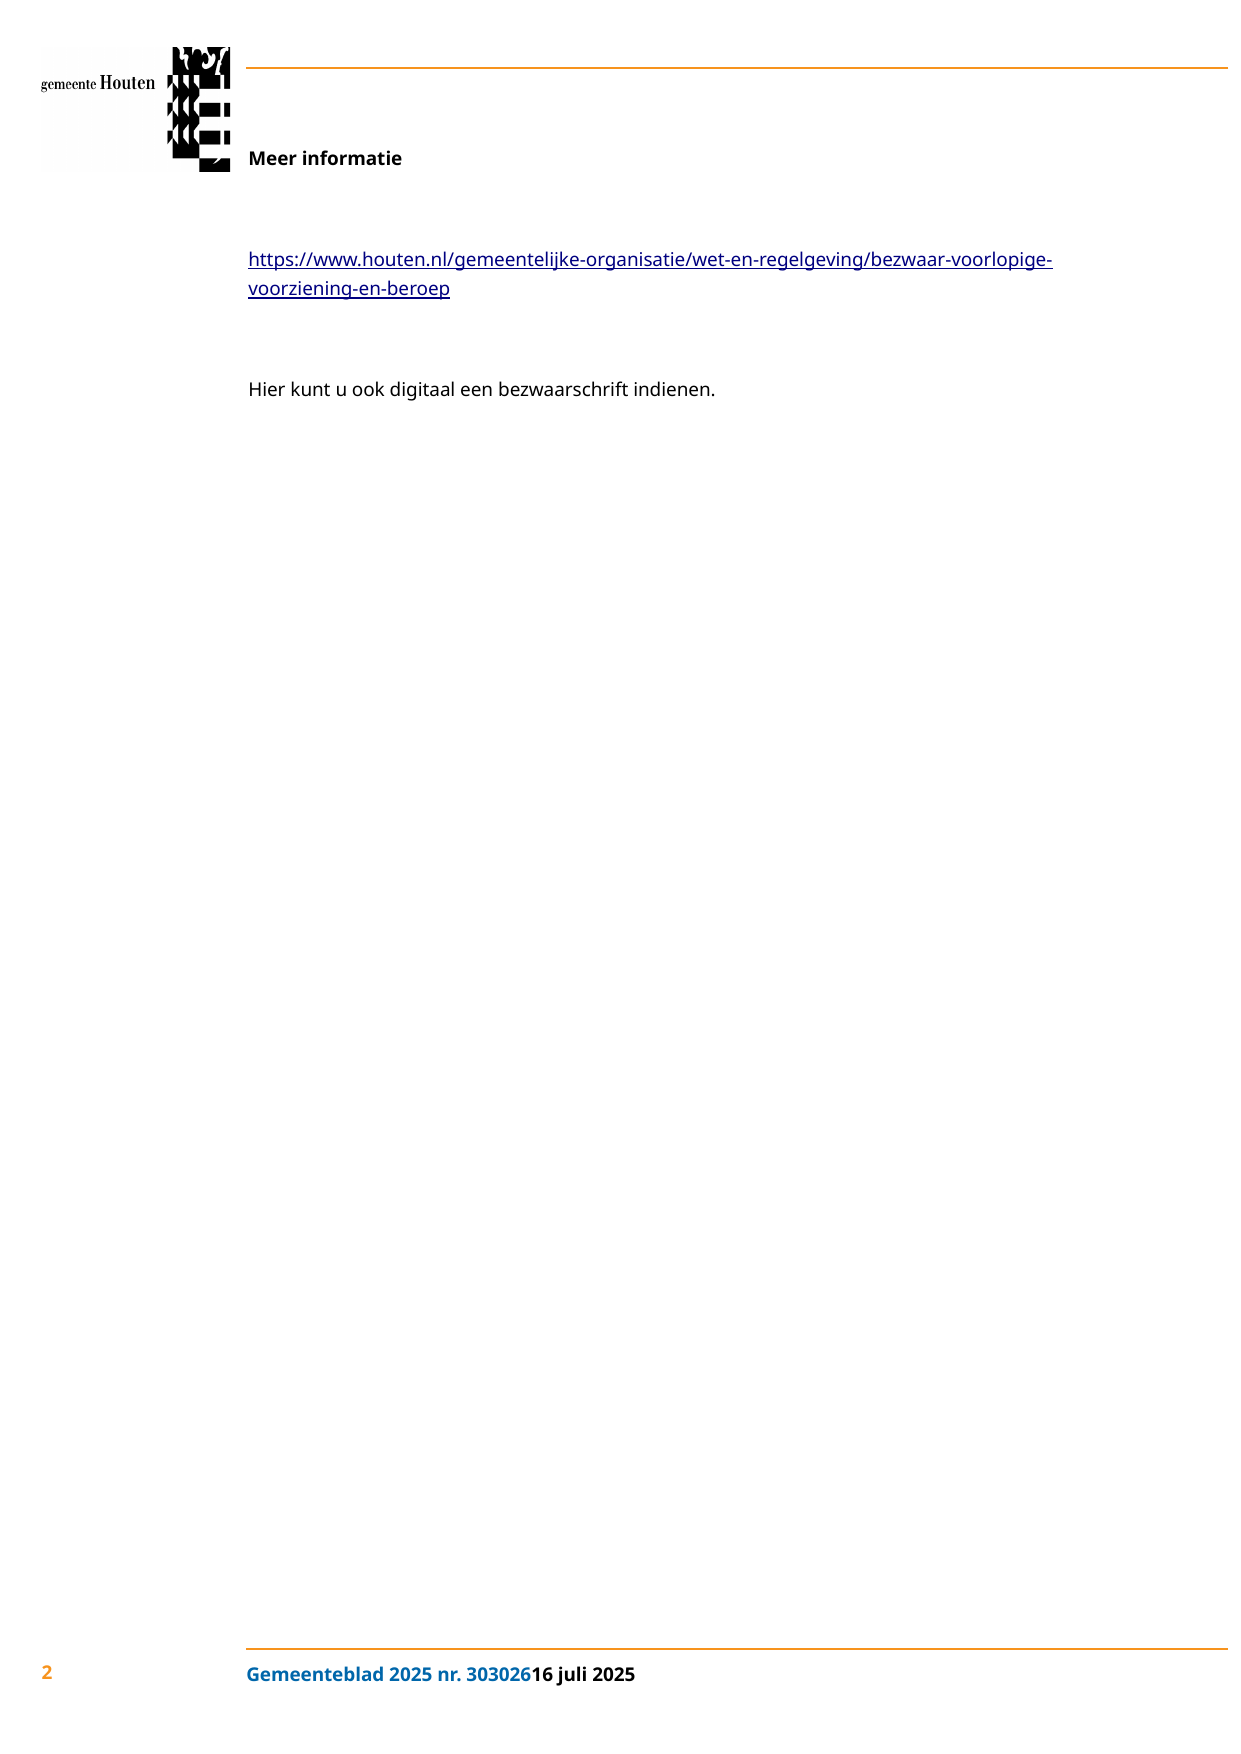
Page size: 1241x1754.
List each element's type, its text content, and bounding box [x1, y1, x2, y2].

picture [41, 47, 231, 172]
text https://www.houten.nl/gemeentelijke-organisatie/wet-en-regelgeving/bezwaar-voorlopige-voorziening-en-beroep [248, 246, 1152, 301]
text Hier kunt u ook digitaal een bezwaarschrift indienen. [248, 376, 1152, 402]
text Meer informatie [248, 145, 1152, 171]
